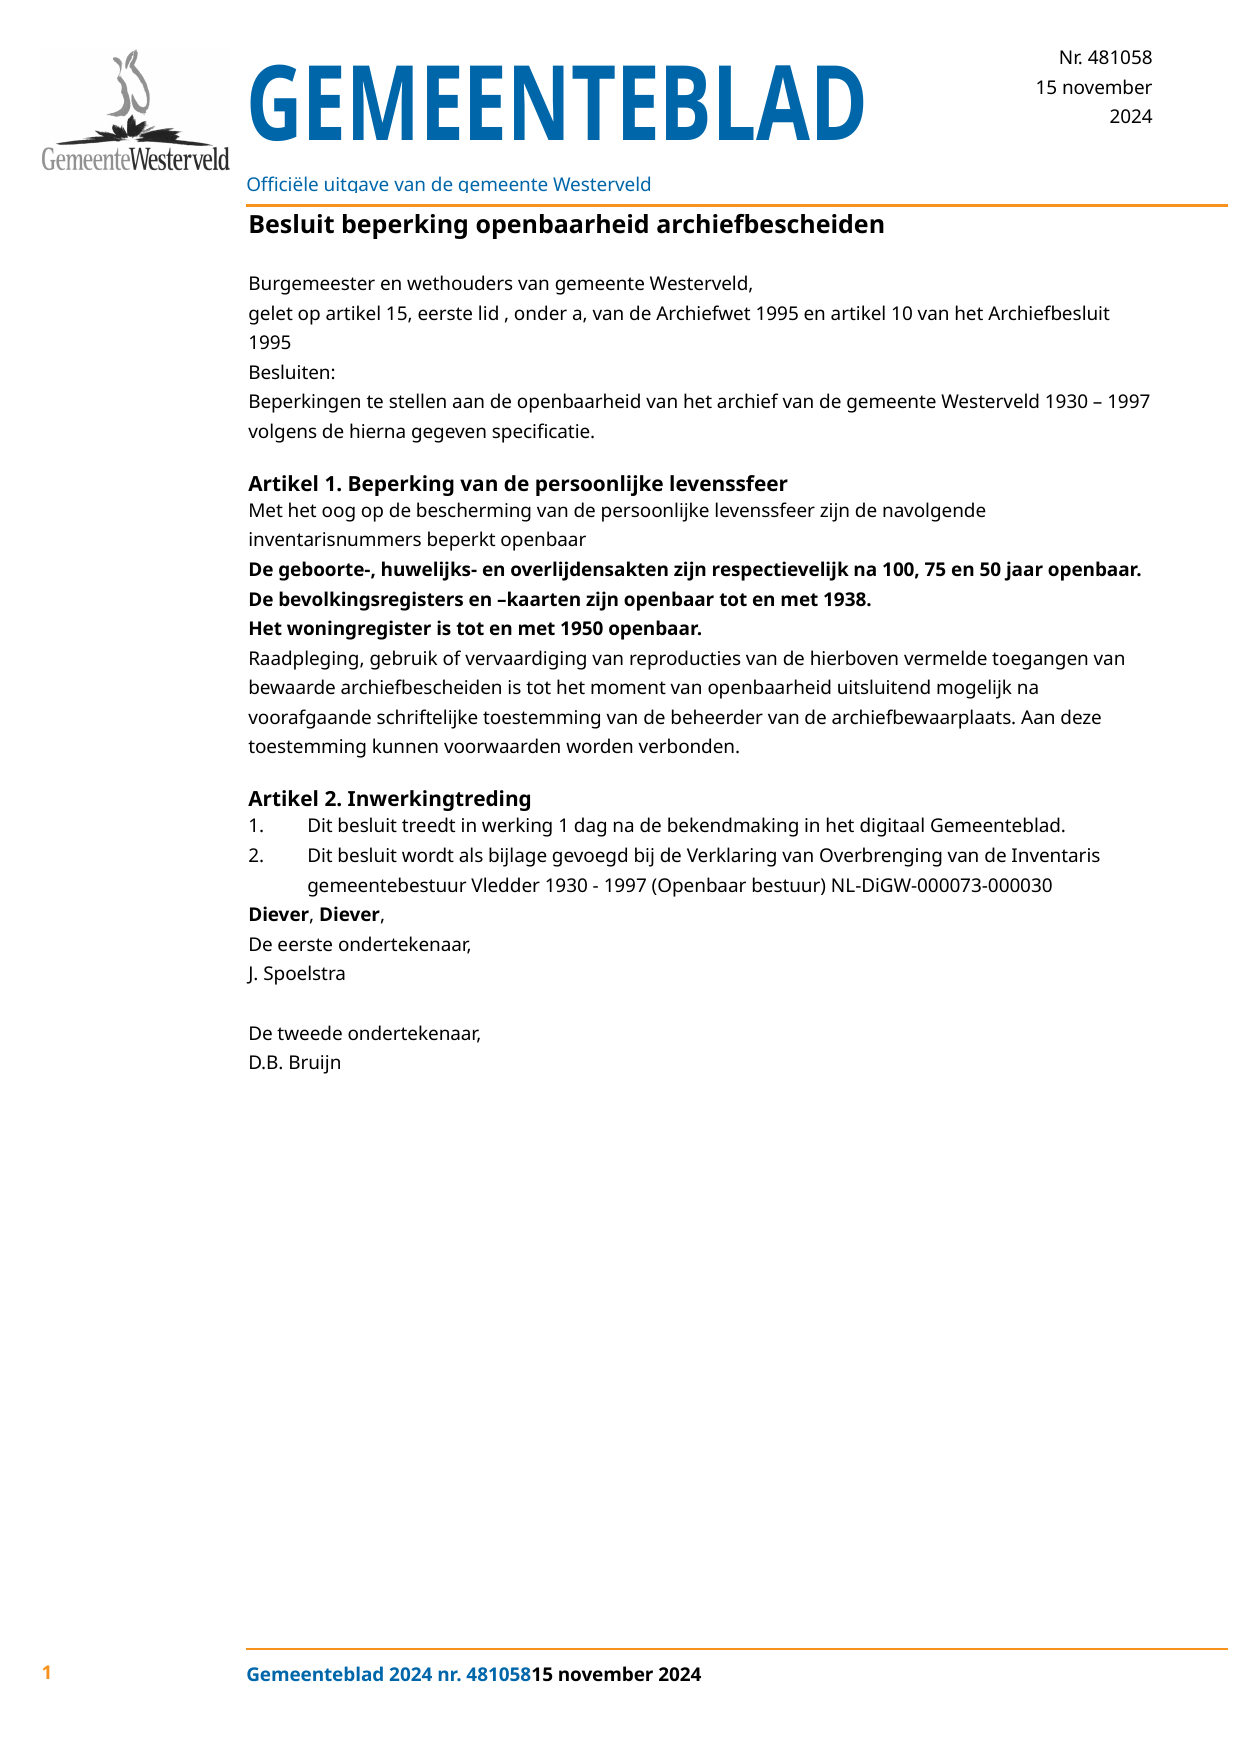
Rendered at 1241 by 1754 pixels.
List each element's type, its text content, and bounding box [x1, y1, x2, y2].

text De geboorte-, huwelijks- en overlijdensakten zijn respectievelijk na 100, 75 en 50 jaar openbaar. [248, 556, 1152, 582]
text Burgemeester en wethouders van gemeente Westerveld, [248, 270, 1152, 296]
text Met het oog op de bescherming van de persoonlijke levenssfeer zijn de navolgende inventarisnummers beperkt openbaar [248, 497, 1152, 552]
text Beperkingen te stellen aan de openbaarheid van het archief van de gemeente Westerveld 1930 – 1997 volgens de hierna gegeven specificatie. [248, 389, 1152, 444]
picture [41, 47, 231, 172]
text Het woningregister is tot en met 1950 openbaar. [248, 615, 1152, 641]
text De eerste ondertekenaar, [248, 931, 1152, 957]
text Besluiten: [248, 359, 1152, 385]
text Raadpleging, gebruik of vervaardiging van reproducties van de hierboven vermelde toegangen van bewaarde archiefbescheiden is tot het moment van openbaarheid uitsluitend mogelijk na voorafgaande schriftelijke toestemming van de beheerder van de archiefbewaarplaats. Aan deze toestemming kunnen voorwaarden worden verbonden. [248, 645, 1152, 759]
list Dit besluit wordt als bijlage gevoegd bij de Verklaring van Overbrenging van de Inventaris gemeentebestuur Vledder 1930 - 1997 (Openbaar bestuur) NL-DiGW-000073-000030 [248, 842, 1152, 897]
text De bevolkingsregisters en –kaarten zijn openbaar tot en met 1938. [248, 586, 1152, 612]
text J. Spoelstra [248, 961, 1152, 986]
text Artikel 2. Inwerkingtreding [248, 784, 1152, 813]
text Diever, Diever, [248, 901, 1152, 927]
text D.B. Bruijn [248, 1049, 1152, 1075]
text Artikel 1. Beperking van de persoonlijke levenssfeer [248, 469, 1152, 497]
text Besluit beperking openbaarheid archiefbescheiden [248, 207, 1152, 241]
list Dit besluit treedt in werking 1 dag na de bekendmaking in het digitaal Gemeenteblad. [248, 813, 1152, 838]
text De tweede ondertekenaar, [248, 1020, 1152, 1045]
text gelet op artikel 15, eerste lid , onder a, van de Archiefwet 1995 en artikel 10 van het Archiefbesluit 1995 [248, 300, 1152, 355]
